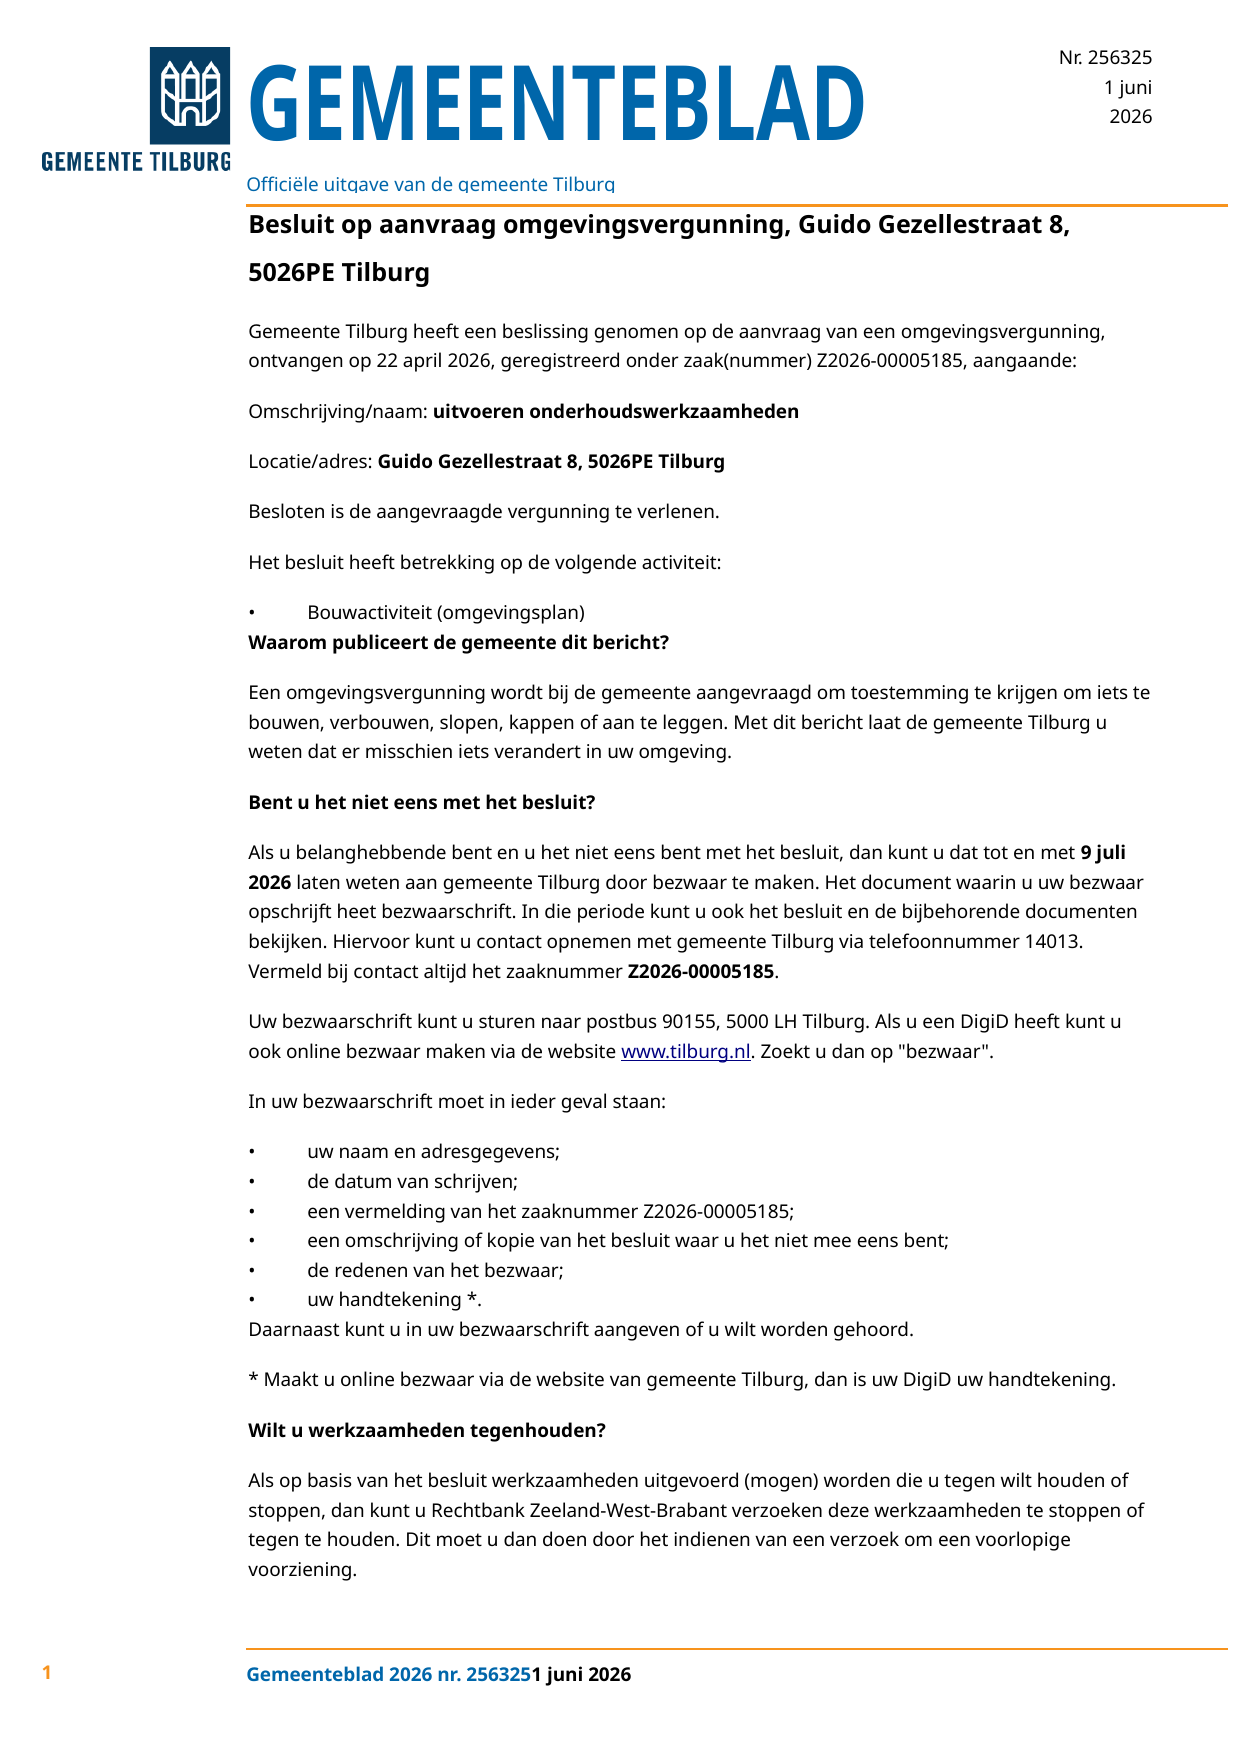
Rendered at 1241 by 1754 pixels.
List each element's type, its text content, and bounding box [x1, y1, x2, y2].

list de datum van schrijven; [248, 1168, 1152, 1194]
list uw naam en adresgegevens; [248, 1139, 1152, 1164]
list een omschrijving of kopie van het besluit waar u het niet mee eens bent; [248, 1227, 1152, 1253]
text Gemeente Tilburg heeft een beslissing genomen op de aanvraag van een omgevingsvergunning, ontvangen op 22 april 2026, geregistreerd onder zaak(nummer) Z2026-00005185, aangaande: [248, 318, 1152, 373]
text Omschrijving/naam: uitvoeren onderhoudswerkzaamheden [248, 398, 1152, 424]
text * Maakt u online bezwaar via de website van gemeente Tilburg, dan is uw DigiD uw handtekening. [248, 1367, 1152, 1392]
list Bouwactiviteit (omgevingsplan) [248, 599, 1152, 625]
text Daarnaast kunt u in uw bezwaarschrift aangeven of u wilt worden gehoord. [248, 1316, 1152, 1342]
list uw handtekening *. [248, 1287, 1152, 1312]
text Als op basis van het besluit werkzaamheden uitgevoerd (mogen) worden die u tegen wilt houden of stoppen, dan kunt u Rechtbank Zeeland-West-Brabant verzoeken deze werkzaamheden te stoppen of tegen te houden. Dit moet u dan doen door het indienen van een verzoek om een voorlopige voorziening. [248, 1467, 1152, 1582]
text Uw bezwaarschrift kunt u sturen naar postbus 90155, 5000 LH Tilburg. Als u een DigiD heeft kunt u ook online bezwaar maken via de website www.tilburg.nl. Zoekt u dan op "bezwaar". [248, 1008, 1152, 1064]
text Waarom publiceert de gemeente dit bericht? [248, 629, 1152, 655]
picture [41, 47, 231, 172]
text Besluit op aanvraag omgevingsvergunning, Guido Gezellestraat 8, 5026PE Tilburg [248, 207, 1152, 288]
list een vermelding van het zaaknummer Z2026-00005185; [248, 1198, 1152, 1224]
text Besloten is de aangevraagde vergunning te verlenen. [248, 499, 1152, 524]
list de redenen van het bezwaar; [248, 1257, 1152, 1283]
text Het besluit heeft betrekking op de volgende activiteit: [248, 549, 1152, 575]
text Wilt u werkzaamheden tegenhouden? [248, 1417, 1152, 1443]
text Bent u het niet eens met het besluit? [248, 789, 1152, 815]
text Locatie/adres: Guido Gezellestraat 8, 5026PE Tilburg [248, 448, 1152, 474]
text Als u belanghebbende bent en u het niet eens bent met het besluit, dan kunt u dat tot en met 9 juli 2026 laten weten aan gemeente Tilburg door bezwaar te maken. Het document waarin u uw bezwaar opschrijft heet bezwaarschrift. In die periode kunt u ook het besluit en de bijbehorende documenten bekijken. Hiervoor kunt u contact opnemen met gemeente Tilburg via telefoonnummer 14013. Vermeld bij contact altijd het zaaknummer Z2026-00005185. [248, 839, 1152, 984]
text In uw bezwaarschrift moet in ieder geval staan: [248, 1088, 1152, 1114]
text Een omgevingsvergunning wordt bij de gemeente aangevraagd om toestemming te krijgen om iets te bouwen, verbouwen, slopen, kappen of aan te leggen. Met dit bericht laat de gemeente Tilburg u weten dat er misschien iets verandert in uw omgeving. [248, 679, 1152, 764]
